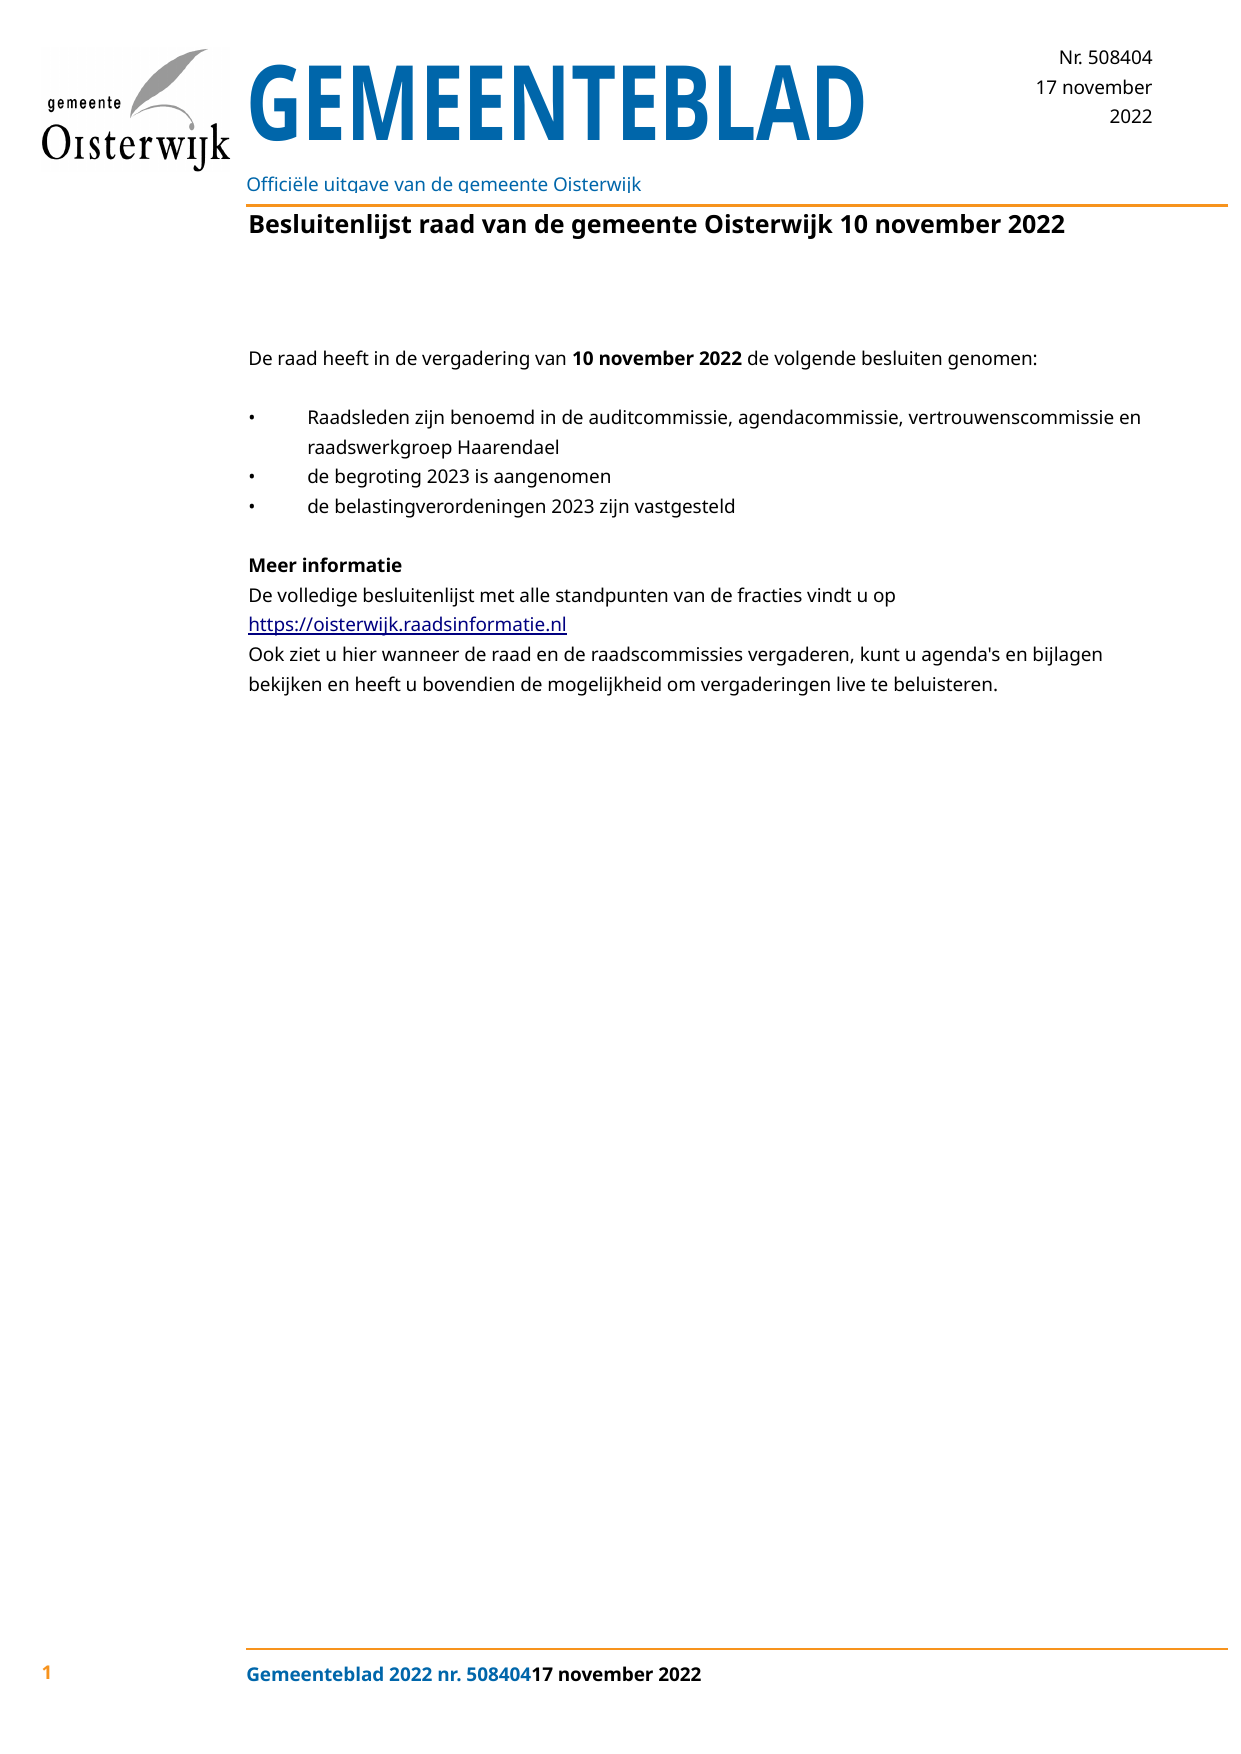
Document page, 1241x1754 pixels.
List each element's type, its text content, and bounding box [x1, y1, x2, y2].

text Meer informatie [248, 552, 1152, 578]
text De volledige besluitenlijst met alle standpunten van de fracties vindt u op https://oisterwijk.raadsinformatie.nl [248, 582, 1152, 637]
list Raadsleden zijn benoemd in de auditcommissie, agendacommissie, vertrouwenscommissie en raadswerkgroep Haarendael [248, 404, 1152, 460]
text Besluitenlijst raad van de gemeente Oisterwijk 10 november 2022 [248, 207, 1152, 241]
list de begroting 2023 is aangenomen [248, 464, 1152, 489]
text Ook ziet u hier wanneer de raad en de raadscommissies vergaderen, kunt u agenda's en bijlagen bekijken en heeft u bovendien de mogelijkheid om vergaderingen live te beluisteren. [248, 641, 1152, 696]
text De raad heeft in de vergadering van 10 november 2022 de volgende besluiten genomen: [248, 345, 1152, 371]
picture [41, 47, 231, 172]
list de belastingverordeningen 2023 zijn vastgesteld [248, 493, 1152, 519]
